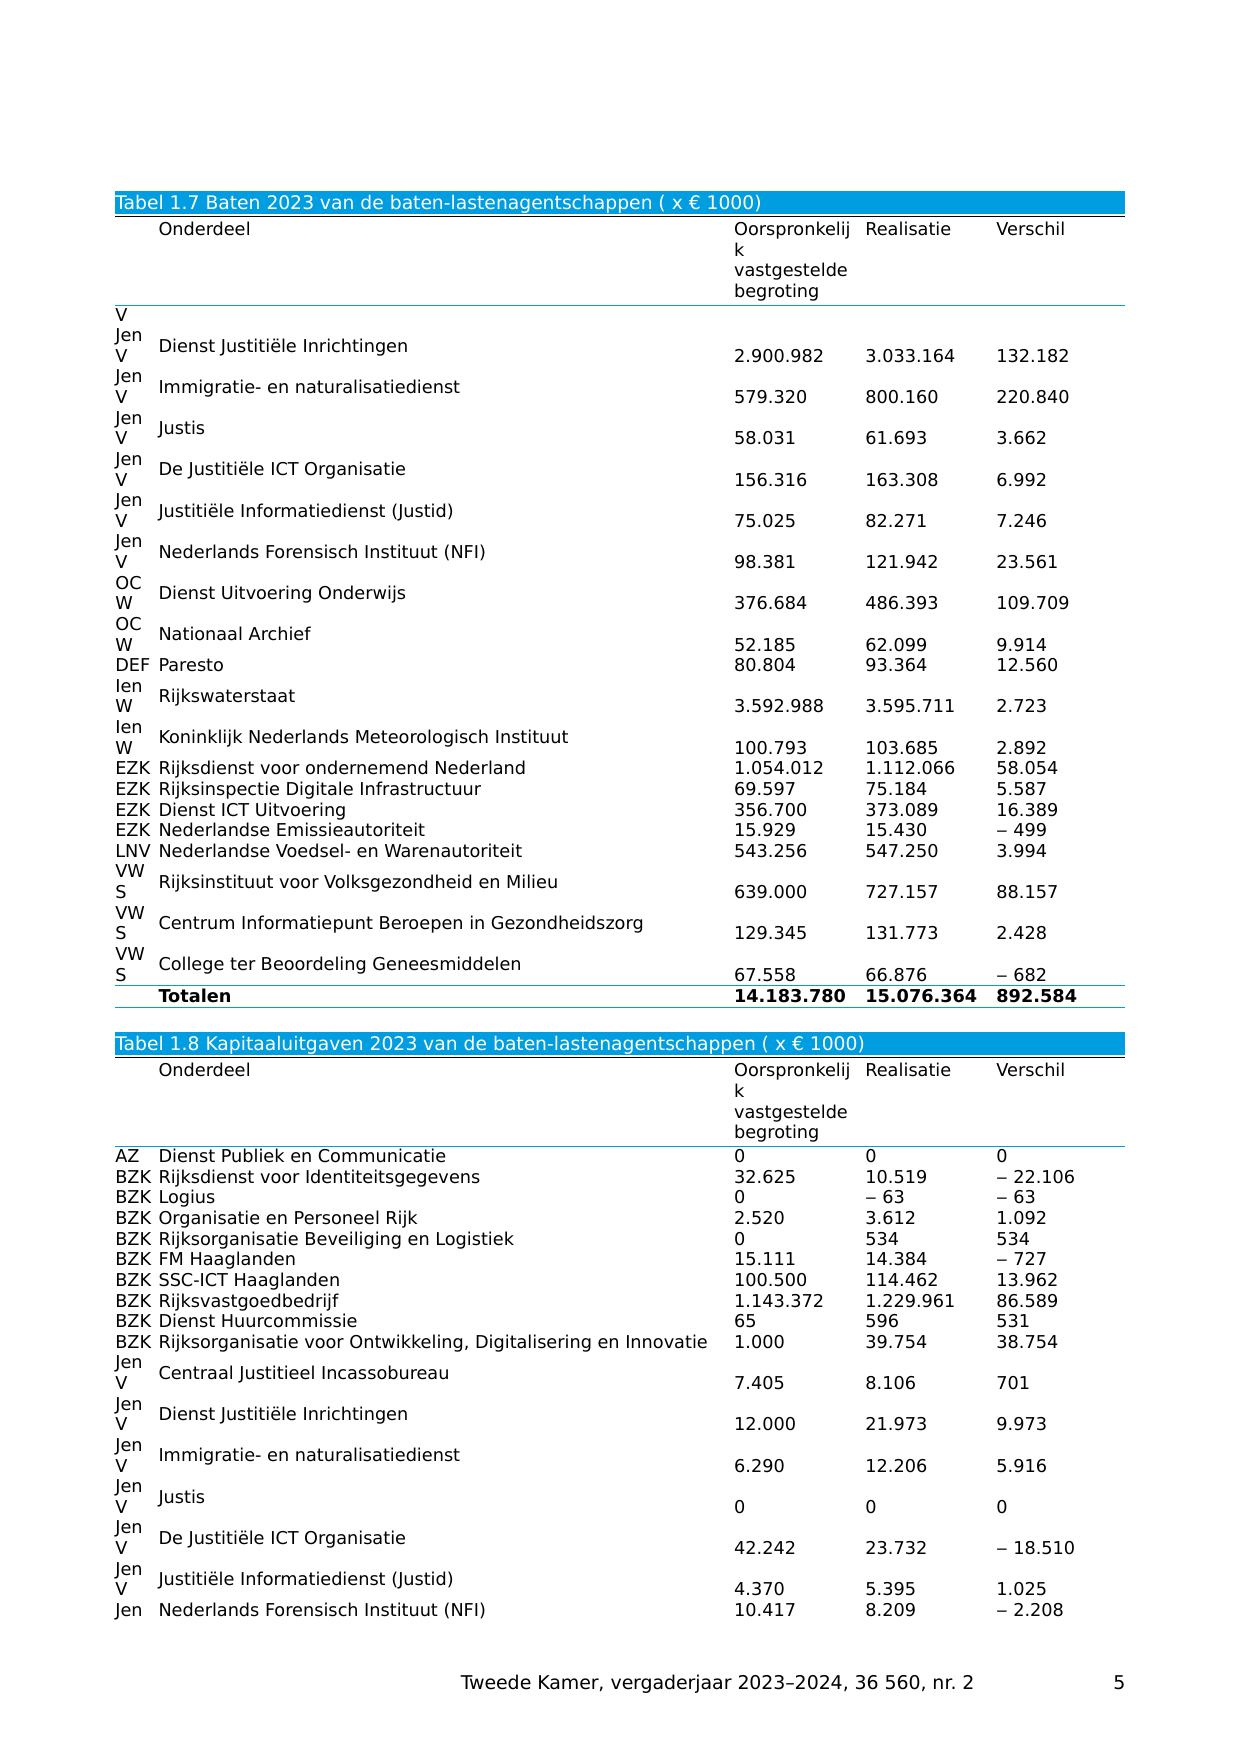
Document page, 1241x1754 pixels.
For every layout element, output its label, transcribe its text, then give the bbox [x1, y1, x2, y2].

table_cell ‒ 22.106 [993, 1167, 1125, 1187]
table_cell 23.561 [993, 531, 1125, 573]
table_cell SSC-ICT Haaglanden [155, 1270, 731, 1291]
table_cell Dienst Huurcommissie [155, 1311, 731, 1332]
table_cell 0 [731, 1147, 862, 1167]
table_cell 2.892 [993, 717, 1125, 758]
table_cell 727.157 [862, 861, 993, 903]
table_cell OCW [115, 573, 155, 614]
table_cell 531 [993, 1311, 1125, 1332]
table_cell AZ [115, 1147, 155, 1167]
table_cell 701 [993, 1353, 1125, 1394]
table_cell JenV [115, 1435, 155, 1476]
table_cell 80.804 [731, 655, 862, 676]
table_cell 892.584 [993, 986, 1125, 1006]
table_cell 38.754 [993, 1332, 1125, 1352]
table_cell Rijksinspectie Digitale Infrastructuur [155, 779, 731, 799]
table_cell 39.754 [862, 1332, 993, 1352]
table_cell 23.732 [862, 1518, 993, 1559]
table_cell 103.685 [862, 717, 993, 758]
table_cell BZK [115, 1311, 155, 1332]
table_cell JenV [115, 1353, 155, 1394]
table_cell 534 [993, 1229, 1125, 1249]
table_cell 0 [731, 1229, 862, 1249]
table_cell [862, 306, 993, 325]
table_cell 486.393 [862, 573, 993, 614]
table_cell 220.840 [993, 366, 1125, 408]
table_cell Dienst ICT Uitvoering [155, 800, 731, 820]
table_cell 109.709 [993, 573, 1125, 614]
table_cell 6.290 [731, 1435, 862, 1476]
table_cell 800.160 [862, 366, 993, 408]
table_cell BZK [115, 1270, 155, 1291]
table_cell 8.209 [862, 1600, 993, 1621]
table_cell 0 [993, 1476, 1125, 1517]
table_cell College ter Beoordeling Geneesmiddelen [155, 944, 731, 985]
table_cell 15.430 [862, 820, 993, 841]
table_cell 132.182 [993, 325, 1125, 366]
table_cell LNV [115, 841, 155, 861]
table_cell 1.092 [993, 1208, 1125, 1229]
table_cell JenV [115, 1559, 155, 1600]
table_cell 7.246 [993, 490, 1125, 531]
table_cell 12.000 [731, 1394, 862, 1435]
table_cell Koninklijk Nederlands Meteorologisch Instituut [155, 717, 731, 758]
table_cell FM Haaglanden [155, 1249, 731, 1270]
table_cell Immigratie- en naturalisatiedienst [155, 1435, 731, 1476]
table_cell Rijksdienst voor ondernemend Nederland [155, 758, 731, 779]
table_cell 42.242 [731, 1518, 862, 1559]
table_cell JenV [115, 1394, 155, 1435]
table_cell BZK [115, 1332, 155, 1352]
table_cell 5.395 [862, 1559, 993, 1600]
table_cell 114.462 [862, 1270, 993, 1291]
table_cell 61.693 [862, 408, 993, 449]
table_cell 98.381 [731, 531, 862, 573]
table_cell Nederlandse Emissieautoriteit [155, 820, 731, 841]
table_cell 10.519 [862, 1167, 993, 1187]
table_cell Nederlands Forensisch Instituut (NFI) [155, 1600, 731, 1621]
table_cell BZK [115, 1167, 155, 1187]
table_cell Oorspronkelijk vastgestelde begroting [731, 1058, 862, 1146]
table_cell Realisatie [862, 1058, 993, 1146]
table_cell JenV [115, 449, 155, 490]
table_cell IenW [115, 717, 155, 758]
table_cell Rijksinstituut voor Volksgezondheid en Milieu [155, 861, 731, 903]
table_cell 15.929 [731, 820, 862, 841]
table_cell ‒ 63 [993, 1188, 1125, 1208]
table_cell 69.597 [731, 779, 862, 799]
table_cell BZK [115, 1208, 155, 1229]
table_cell 3.994 [993, 841, 1125, 861]
table_cell EZK [115, 758, 155, 779]
table_cell 14.183.780 [731, 986, 862, 1006]
table_cell 2.900.982 [731, 325, 862, 366]
table_cell JenV [115, 531, 155, 573]
table_cell OCW [115, 614, 155, 655]
table_cell 67.558 [731, 944, 862, 985]
table_cell 596 [862, 1311, 993, 1332]
table_cell BZK [115, 1188, 155, 1208]
table_cell 534 [862, 1229, 993, 1249]
table_cell Nederlandse Voedsel- en Warenautoriteit [155, 841, 731, 861]
table_cell Nederlands Forensisch Instituut (NFI) [155, 531, 731, 573]
table_cell 52.185 [731, 614, 862, 655]
table_cell 0 [993, 1147, 1125, 1167]
table_cell Onderdeel [155, 1058, 731, 1146]
table_cell Rijksorganisatie voor Ontwikkeling, Digitalisering en Innovatie [155, 1332, 731, 1352]
table_cell Justitiële Informatiedienst (Justid) [155, 490, 731, 531]
table_cell Totalen [155, 986, 731, 1006]
table_cell 1.025 [993, 1559, 1125, 1600]
table_cell 639.000 [731, 861, 862, 903]
table_cell Dienst Justitiële Inrichtingen [155, 325, 731, 366]
table_cell VWS [115, 903, 155, 944]
table_cell V [115, 306, 155, 325]
table_cell Centraal Justitieel Incassobureau [155, 1353, 731, 1394]
table_cell 15.111 [731, 1249, 862, 1270]
table_cell 2.428 [993, 903, 1125, 944]
table_cell JenV [115, 1476, 155, 1517]
table_cell 100.500 [731, 1270, 862, 1291]
table_cell De Justitiële ICT Organisatie [155, 449, 731, 490]
table_cell 156.316 [731, 449, 862, 490]
table_cell 86.589 [993, 1291, 1125, 1311]
table_cell BZK [115, 1291, 155, 1311]
table_cell EZK [115, 779, 155, 799]
table_cell [993, 306, 1125, 325]
table_cell Rijksvastgoedbedrijf [155, 1291, 731, 1311]
table_cell 9.914 [993, 614, 1125, 655]
table_cell Organisatie en Personeel Rijk [155, 1208, 731, 1229]
table_cell 16.389 [993, 800, 1125, 820]
table_cell ‒ 18.510 [993, 1518, 1125, 1559]
table_cell ‒ 63 [862, 1188, 993, 1208]
table_cell 356.700 [731, 800, 862, 820]
table_cell 3.612 [862, 1208, 993, 1229]
table_cell VWS [115, 861, 155, 903]
table_cell 15.076.364 [862, 986, 993, 1006]
table_cell 14.384 [862, 1249, 993, 1270]
table_cell 1.000 [731, 1332, 862, 1352]
table_cell 9.973 [993, 1394, 1125, 1435]
table_cell 58.054 [993, 758, 1125, 779]
table_cell 0 [862, 1147, 993, 1167]
table_cell Rijksorganisatie Beveiliging en Logistiek [155, 1229, 731, 1249]
table_cell 12.206 [862, 1435, 993, 1476]
table_cell 65 [731, 1311, 862, 1332]
table_cell Centrum Informatiepunt Beroepen in Gezondheidszorg [155, 903, 731, 944]
table_cell 88.157 [993, 861, 1125, 903]
table_cell 3.662 [993, 408, 1125, 449]
table_cell Immigratie- en naturalisatiedienst [155, 366, 731, 408]
table_cell De Justitiële ICT Organisatie [155, 1518, 731, 1559]
table_cell 5.916 [993, 1435, 1125, 1476]
table_cell ‒ 499 [993, 820, 1125, 841]
table_cell 163.308 [862, 449, 993, 490]
table_cell 82.271 [862, 490, 993, 531]
table_cell 376.684 [731, 573, 862, 614]
table_cell [115, 1058, 155, 1146]
table_cell JenV [115, 408, 155, 449]
table_cell Rijkswaterstaat [155, 676, 731, 717]
table_cell Verschil [993, 1058, 1125, 1146]
table_cell JenV [115, 490, 155, 531]
table_cell IenW [115, 676, 155, 717]
table_cell Paresto [155, 655, 731, 676]
table_cell ‒ 2.208 [993, 1600, 1125, 1621]
table_cell Onderdeel [155, 217, 731, 304]
table_cell 6.992 [993, 449, 1125, 490]
table_cell 75.025 [731, 490, 862, 531]
table_cell [115, 217, 155, 304]
table_cell 1.143.372 [731, 1291, 862, 1311]
table_cell 7.405 [731, 1353, 862, 1394]
table_cell 579.320 [731, 366, 862, 408]
table_cell 10.417 [731, 1600, 862, 1621]
table_cell 2.723 [993, 676, 1125, 717]
table_cell ‒ 682 [993, 944, 1125, 985]
table_cell Nationaal Archief [155, 614, 731, 655]
table_cell Realisatie [862, 217, 993, 304]
table_cell 0 [731, 1476, 862, 1517]
table_cell 121.942 [862, 531, 993, 573]
table_cell Dienst Publiek en Communicatie [155, 1147, 731, 1167]
table_cell BZK [115, 1229, 155, 1249]
table_cell 8.106 [862, 1353, 993, 1394]
table_cell Verschil [993, 217, 1125, 304]
table_cell [155, 306, 731, 325]
table_cell Logius [155, 1188, 731, 1208]
table_cell Rijksdienst voor Identiteitsgegevens [155, 1167, 731, 1187]
table_cell BZK [115, 1249, 155, 1270]
table_cell 4.370 [731, 1559, 862, 1600]
table_cell Dienst Justitiële Inrichtingen [155, 1394, 731, 1435]
table_cell 1.229.961 [862, 1291, 993, 1311]
table_cell Oorspronkelijk vastgestelde begroting [731, 217, 862, 304]
table_cell 131.773 [862, 903, 993, 944]
table_cell 58.031 [731, 408, 862, 449]
table_cell JenV [115, 1518, 155, 1559]
table_cell 373.089 [862, 800, 993, 820]
table_cell 0 [862, 1476, 993, 1517]
table_cell 75.184 [862, 779, 993, 799]
table_cell 547.250 [862, 841, 993, 861]
table_cell JenV [115, 366, 155, 408]
table_cell JenV [115, 325, 155, 366]
table_cell Jen [115, 1600, 155, 1621]
table_cell 3.592.988 [731, 676, 862, 717]
table_cell 32.625 [731, 1167, 862, 1187]
table_cell 93.364 [862, 655, 993, 676]
table_cell 100.793 [731, 717, 862, 758]
table_cell Dienst Uitvoering Onderwijs [155, 573, 731, 614]
table_cell [731, 306, 862, 325]
table_cell [115, 986, 155, 1006]
table_cell EZK [115, 800, 155, 820]
table_cell 1.112.066 [862, 758, 993, 779]
table_cell Justitiële Informatiedienst (Justid) [155, 1559, 731, 1600]
table_cell 5.587 [993, 779, 1125, 799]
table_cell Justis [155, 1476, 731, 1517]
table_cell 2.520 [731, 1208, 862, 1229]
table_cell 13.962 [993, 1270, 1125, 1291]
table_cell 3.595.711 [862, 676, 993, 717]
table_cell 62.099 [862, 614, 993, 655]
table_cell 1.054.012 [731, 758, 862, 779]
table_cell VWS [115, 944, 155, 985]
table_cell 21.973 [862, 1394, 993, 1435]
table_cell DEF [115, 655, 155, 676]
table_cell ‒ 727 [993, 1249, 1125, 1270]
table_cell 129.345 [731, 903, 862, 944]
table_cell 12.560 [993, 655, 1125, 676]
table_cell 0 [731, 1188, 862, 1208]
table_cell 543.256 [731, 841, 862, 861]
table_cell 3.033.164 [862, 325, 993, 366]
table_cell EZK [115, 820, 155, 841]
table_cell Justis [155, 408, 731, 449]
table_cell 66.876 [862, 944, 993, 985]
